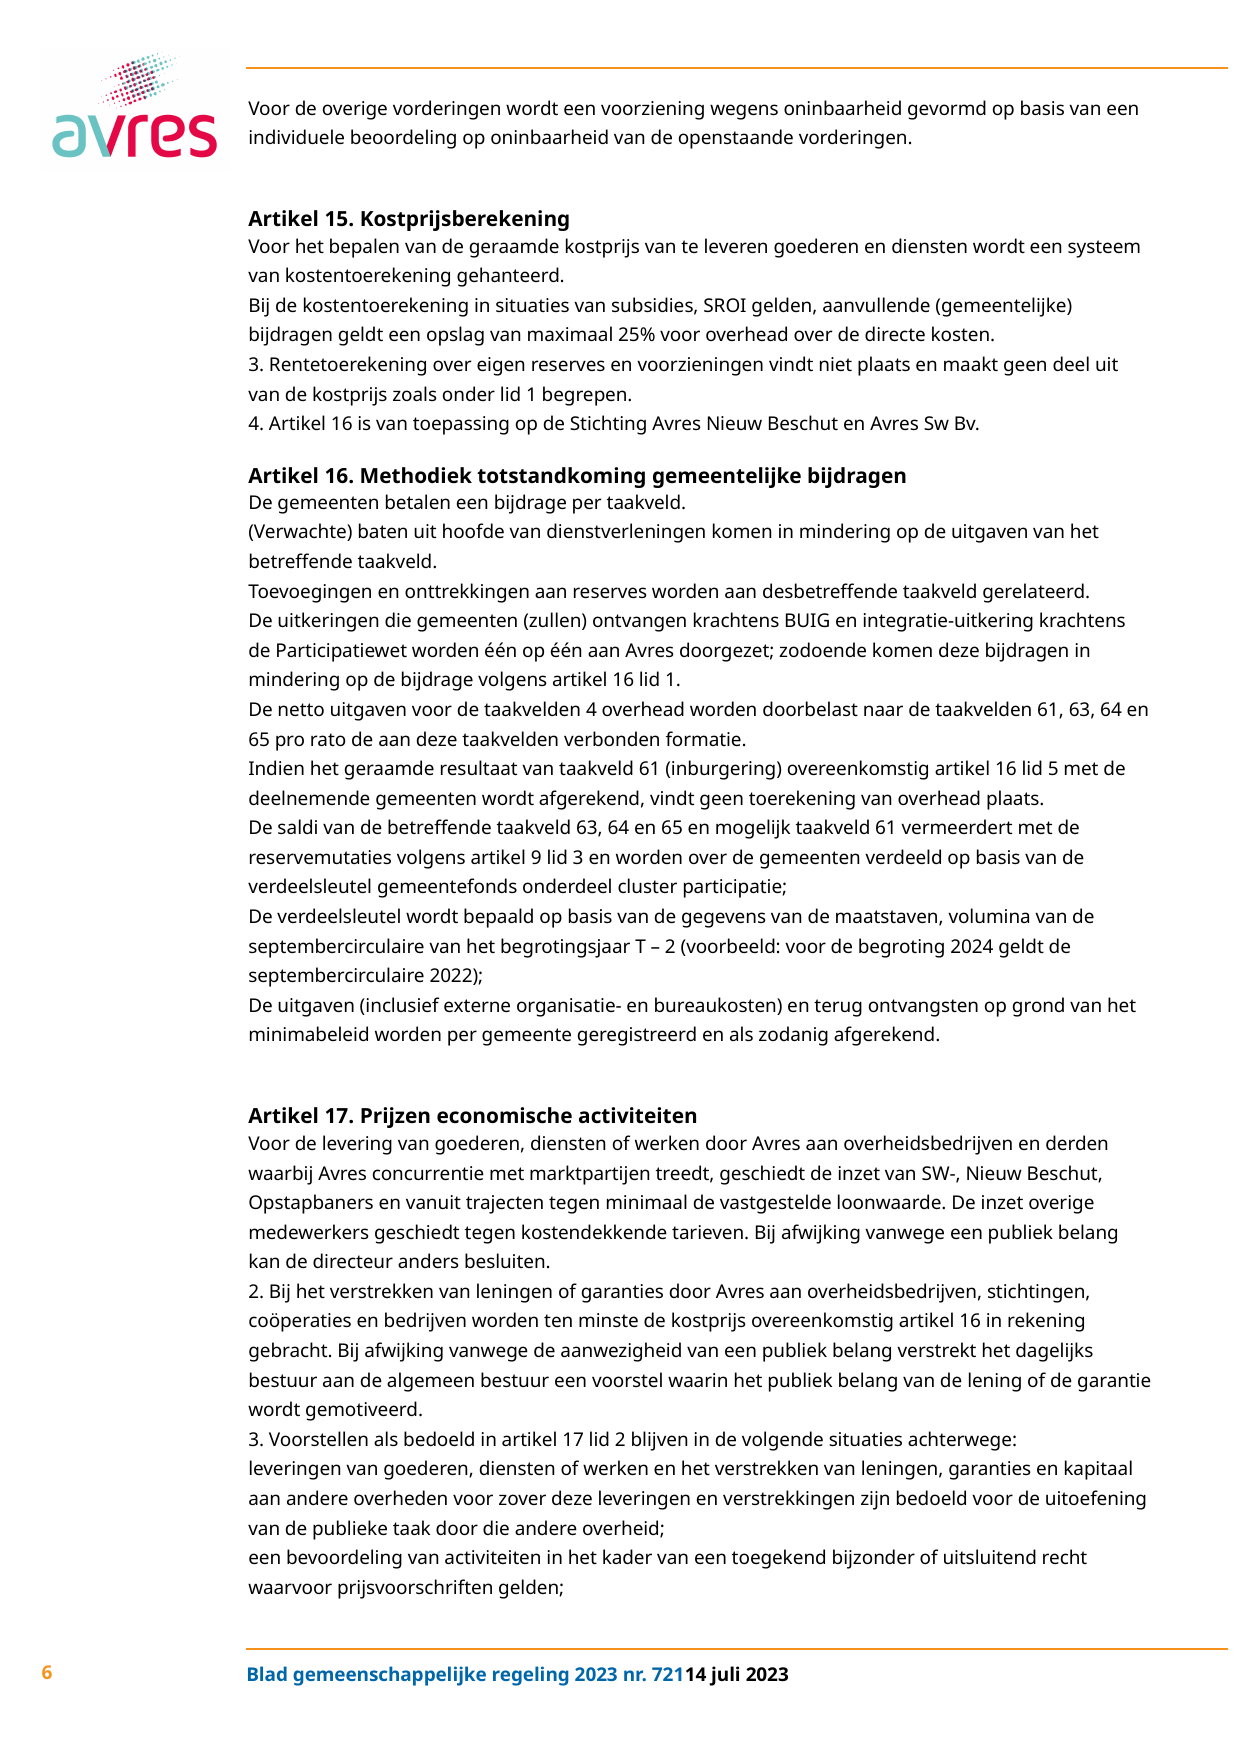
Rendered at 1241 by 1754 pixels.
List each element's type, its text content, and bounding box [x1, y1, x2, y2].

text (Verwachte) baten uit hoofde van dienstverleningen komen in mindering op de uitgaven van het betreffende taakveld. [248, 519, 1152, 574]
text De gemeenten betalen een bijdrage per taakveld. [248, 489, 1152, 515]
text 4. Artikel 16 is van toepassing op de Stichting Avres Nieuw Beschut en Avres Sw Bv. [248, 410, 1152, 436]
text De uitkeringen die gemeenten (zullen) ontvangen krachtens BUIG en integratie-uitkering krachtens de Participatiewet worden één op één aan Avres doorgezet; zodoende komen deze bijdragen in mindering op de bijdrage volgens artikel 16 lid 1. [248, 607, 1152, 692]
text Indien het geraamde resultaat van taakveld 61 (inburgering) overeenkomstig artikel 16 lid 5 met de deelnemende gemeenten wordt afgerekend, vindt geen toerekening van overhead plaats. [248, 755, 1152, 811]
text Voor het bepalen van de geraamde kostprijs van te leveren goederen en diensten wordt een systeem van kostentoerekening gehanteerd. [248, 233, 1152, 288]
text Artikel 17. Prijzen economische activiteiten [248, 1102, 1152, 1130]
text Voor de overige vorderingen wordt een voorziening wegens oninbaarheid gevormd op basis van een individuele beoordeling op oninbaarheid van de openstaande vorderingen. [248, 95, 1152, 150]
text De verdeelsleutel wordt bepaald op basis van de gegevens van de maatstaven, volumina van de septembercirculaire van het begrotingsjaar T – 2 (voorbeeld: voor de begroting 2024 geldt de septembercirculaire 2022); [248, 903, 1152, 988]
text De netto uitgaven voor de taakvelden 4 overhead worden doorbelast naar de taakvelden 61, 63, 64 en 65 pro rato de aan deze taakvelden verbonden formatie. [248, 696, 1152, 752]
text Artikel 15. Kostprijsberekening [248, 204, 1152, 233]
text Voor de levering van goederen, diensten of werken door Avres aan overheidsbedrijven en derden waarbij Avres concurrentie met marktpartijen treedt, geschiedt de inzet van SW-, Nieuw Beschut, Opstapbaners en vanuit trajecten tegen minimaal de vastgestelde loonwaarde. De inzet overige medewerkers geschiedt tegen kostendekkende tarieven. Bij afwijking vanwege een publiek belang kan de directeur anders besluiten. [248, 1130, 1152, 1274]
text 3. Voorstellen als bedoeld in artikel 17 lid 2 blijven in de volgende situaties achterwege: [248, 1426, 1152, 1452]
text De saldi van de betreffende taakveld 63, 64 en 65 en mogelijk taakveld 61 vermeerdert met de reservemutaties volgens artikel 9 lid 3 en worden over de gemeenten verdeeld op basis van de verdeelsleutel gemeentefonds onderdeel cluster participatie; [248, 814, 1152, 899]
text 2. Bij het verstrekken van leningen of garanties door Avres aan overheidsbedrijven, stichtingen, coöperaties en bedrijven worden ten minste de kostprijs overeenkomstig artikel 16 in rekening gebracht. Bij afwijking vanwege de aanwezigheid van een publiek belang verstrekt het dagelijks bestuur aan de algemeen bestuur een voorstel waarin het publiek belang van de lening of de garantie wordt gemotiveerd. [248, 1278, 1152, 1422]
text Bij de kostentoerekening in situaties van subsidies, SROI gelden, aanvullende (gemeentelijke) bijdragen geldt een opslag van maximaal 25% voor overhead over de directe kosten. [248, 292, 1152, 347]
text een bevoordeling van activiteiten in het kader van een toegekend bijzonder of uitsluitend recht waarvoor prijsvoorschriften gelden; [248, 1544, 1152, 1599]
text leveringen van goederen, diensten of werken en het verstrekken van leningen, garanties en kapitaal aan andere overheden voor zover deze leveringen en verstrekkingen zijn bedoeld voor de uitoefening van de publieke taak door die andere overheid; [248, 1456, 1152, 1540]
text Artikel 16. Methodiek totstandkoming gemeentelijke bijdragen [248, 461, 1152, 489]
text 3. Rentetoerekening over eigen reserves en voorzieningen vindt niet plaats en maakt geen deel uit van de kostprijs zoals onder lid 1 begrepen. [248, 351, 1152, 406]
picture [41, 47, 231, 172]
text Toevoegingen en onttrekkingen aan reserves worden aan desbetreffende taakveld gerelateerd. [248, 578, 1152, 604]
text De uitgaven (inclusief externe organisatie- en bureaukosten) en terug ontvangsten op grond van het minimabeleid worden per gemeente geregistreerd en als zodanig afgerekend. [248, 992, 1152, 1047]
